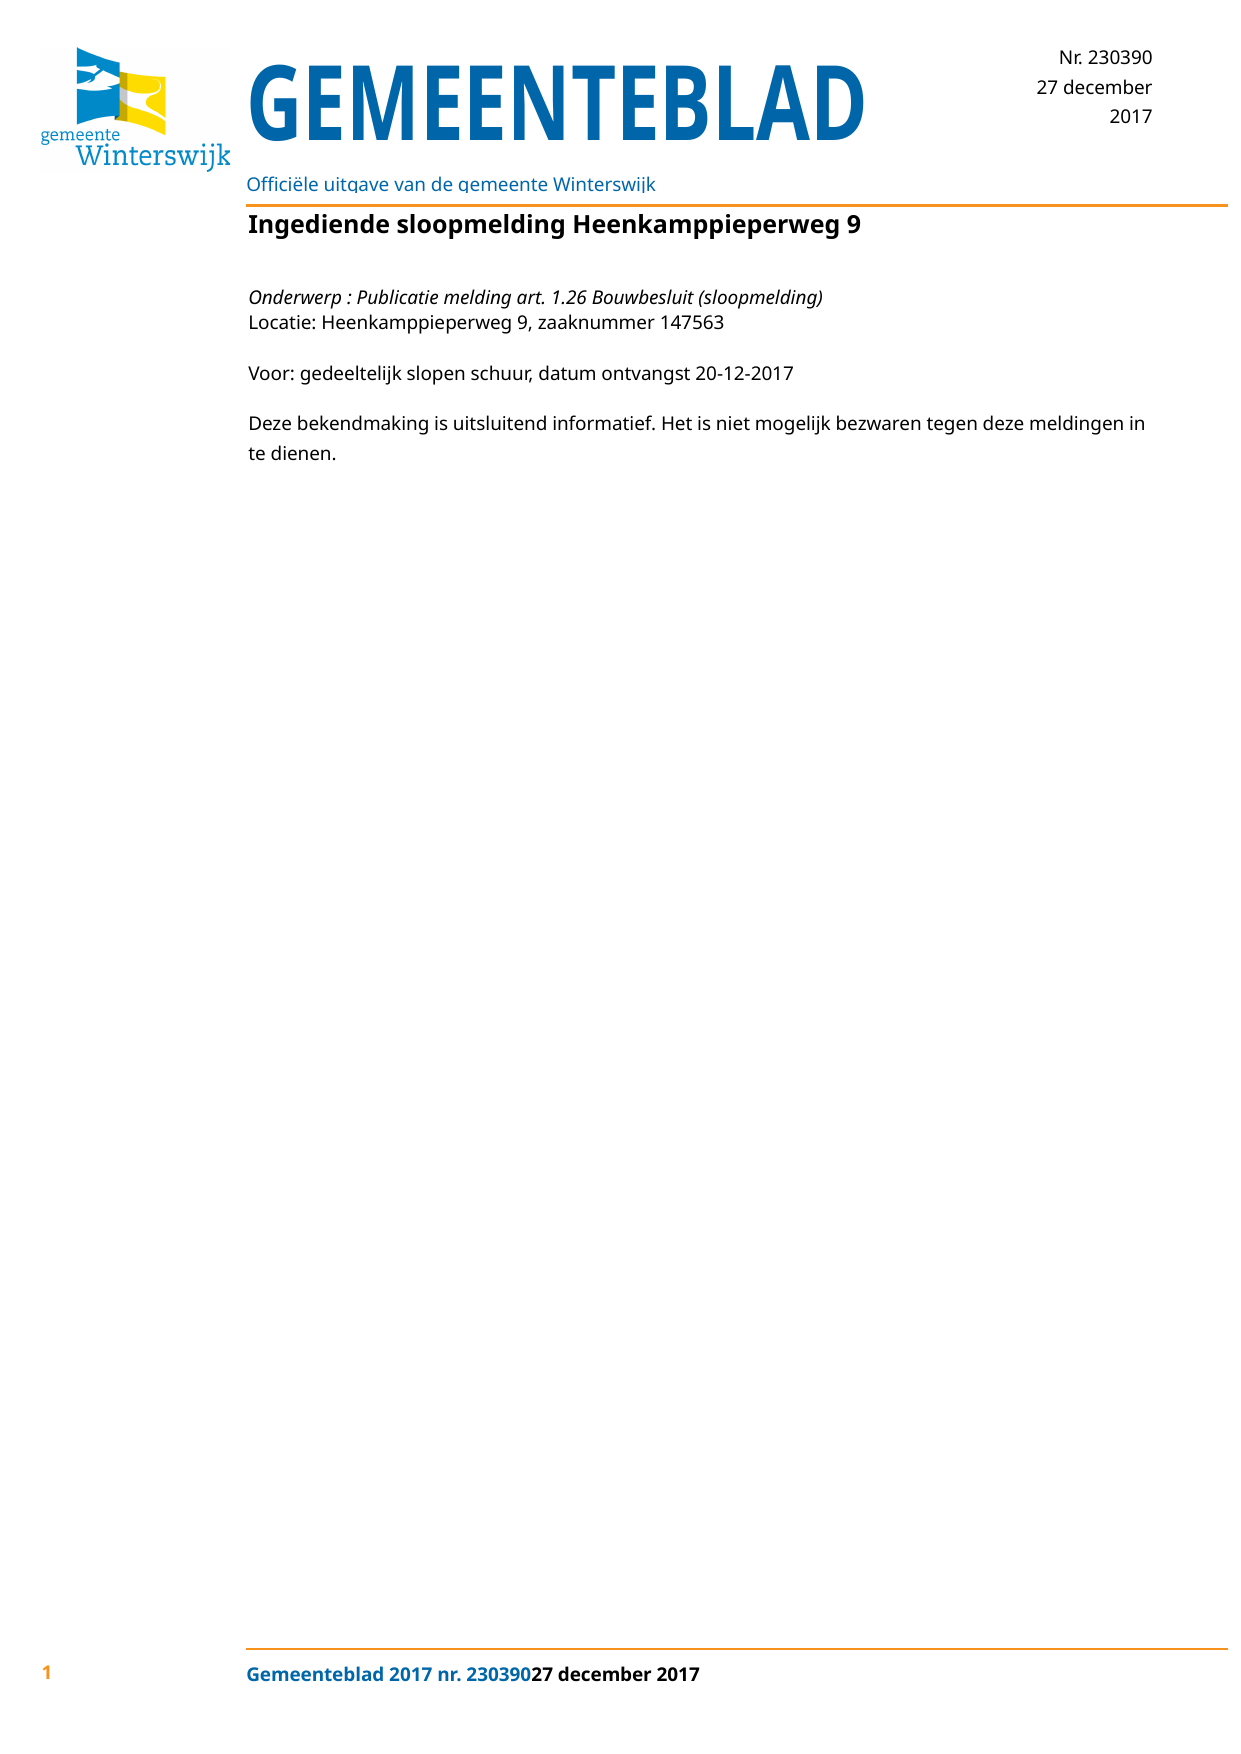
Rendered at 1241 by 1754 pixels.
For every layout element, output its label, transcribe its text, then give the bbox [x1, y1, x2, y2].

text Voor: gedeeltelijk slopen schuur, datum ontvangst 20-12-2017 [248, 360, 1152, 386]
picture [41, 47, 231, 172]
text Onderwerp : Publicatie melding art. 1.26 Bouwbesluit (sloopmelding) [248, 284, 1152, 309]
text Locatie: Heenkamppieperweg 9, zaaknummer 147563 [248, 309, 1152, 335]
text Ingediende sloopmelding Heenkamppieperweg 9 [248, 207, 1152, 241]
picture [225, 153, 231, 162]
text Deze bekendmaking is uitsluitend informatief. Het is niet mogelijk bezwaren tegen deze meldingen in te dienen. [248, 410, 1152, 466]
